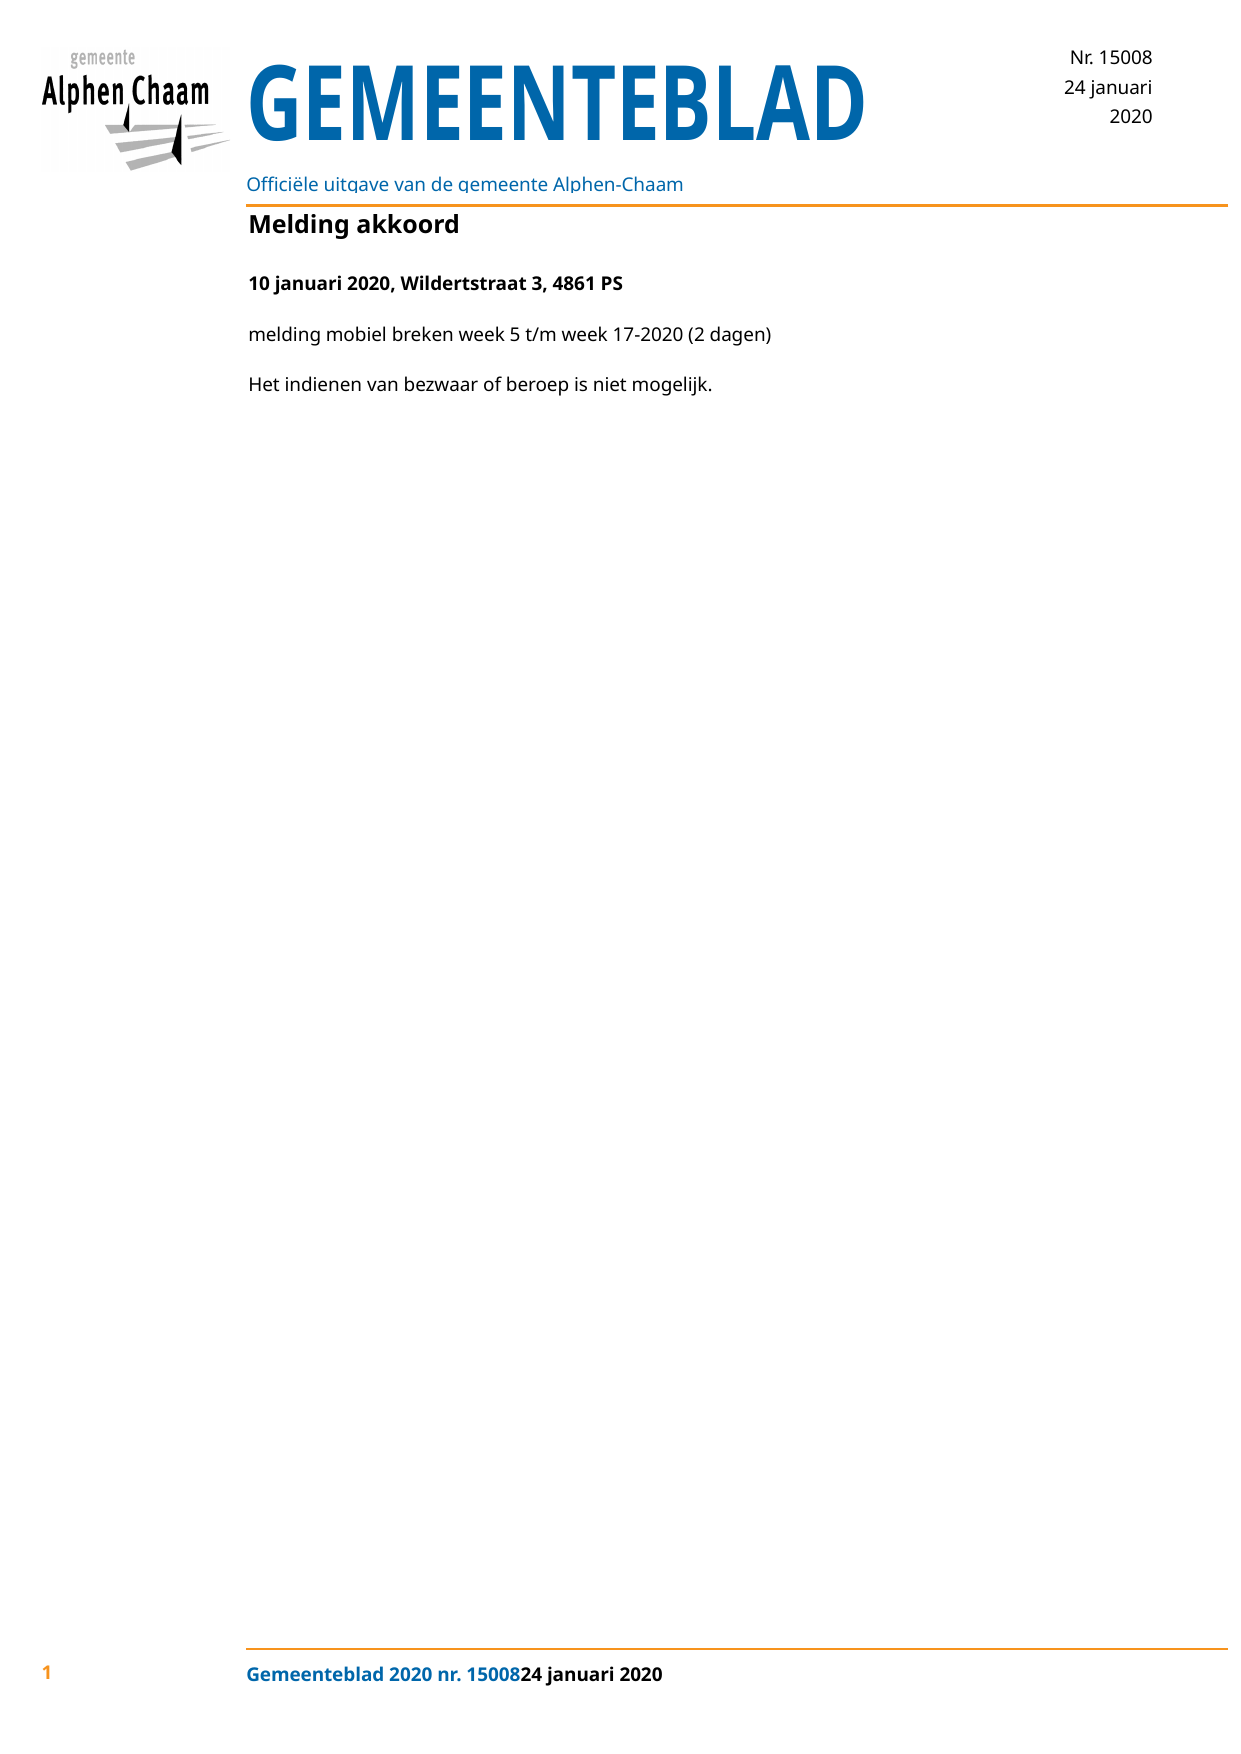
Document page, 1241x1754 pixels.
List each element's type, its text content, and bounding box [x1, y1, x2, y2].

picture [41, 47, 231, 172]
text Melding akkoord [248, 207, 1152, 241]
text 10 januari 2020, Wildertstraat 3, 4861 PS [248, 270, 1152, 296]
text melding mobiel breken week 5 t/m week 17-2020 (2 dagen) [248, 321, 1152, 346]
text Het indienen van bezwaar of beroep is niet mogelijk. [248, 371, 1152, 397]
